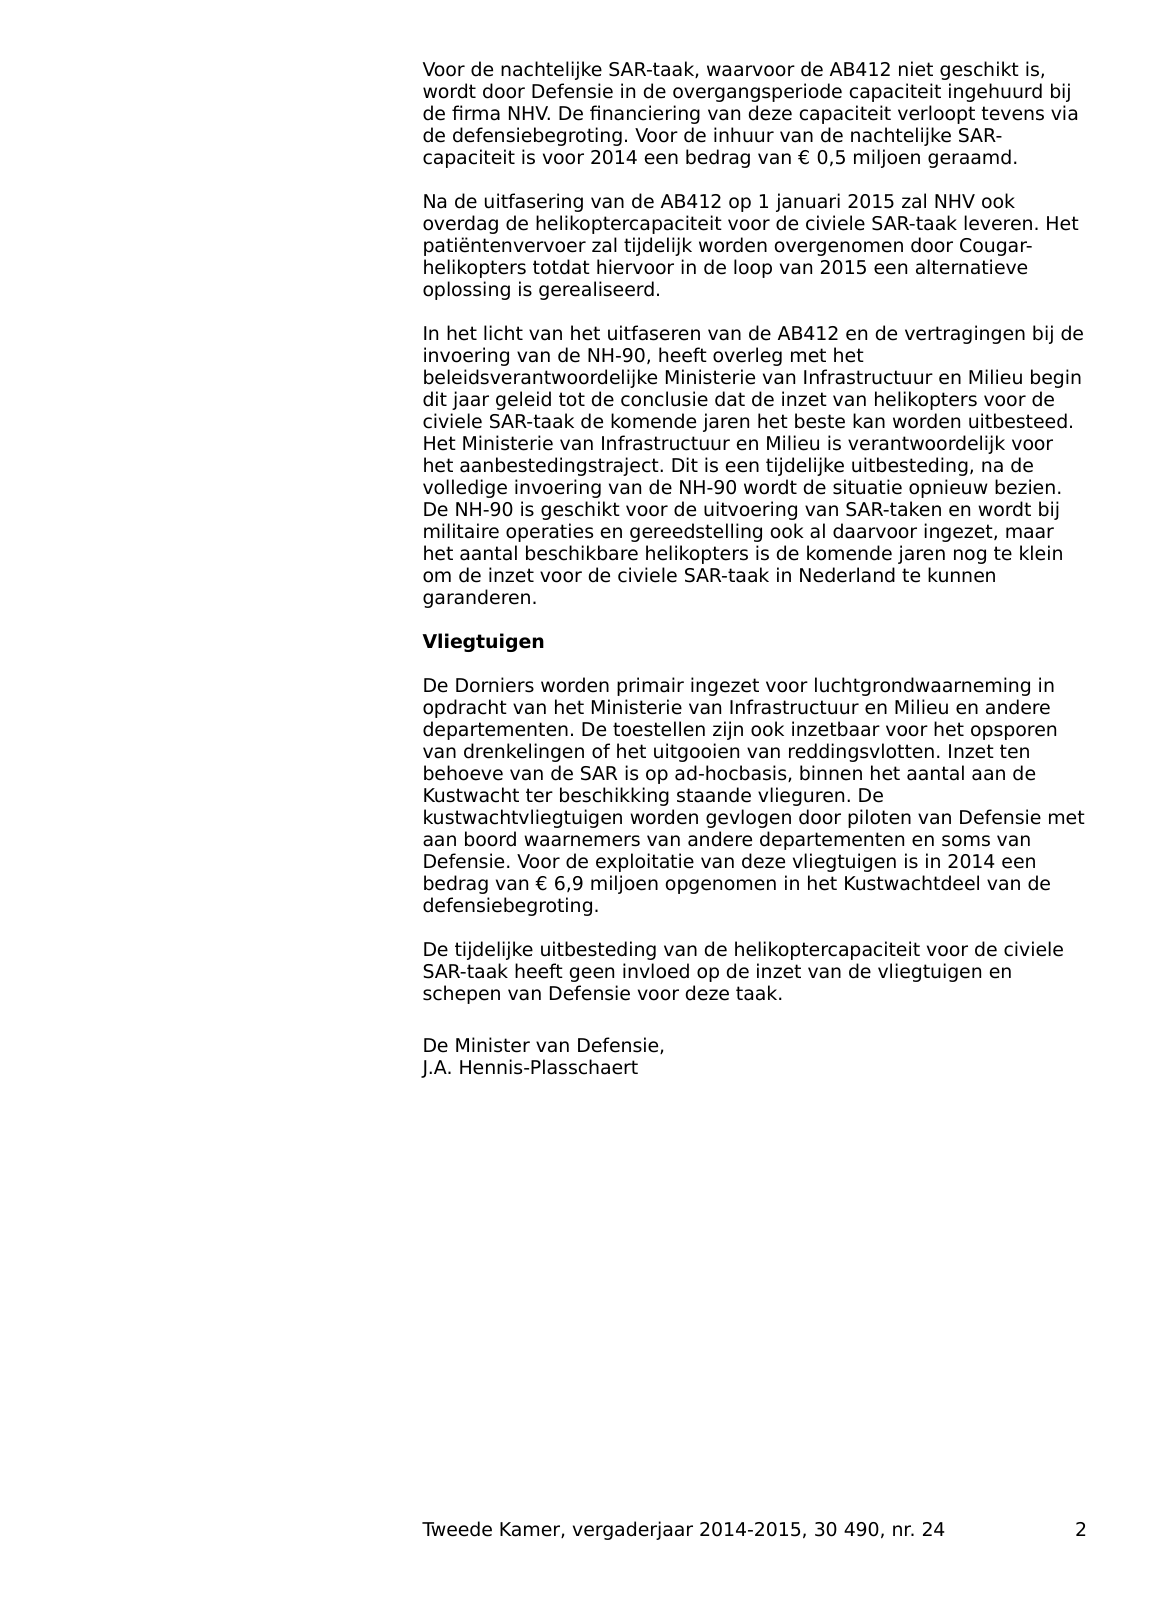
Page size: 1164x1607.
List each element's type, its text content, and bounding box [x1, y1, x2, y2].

text De Minister van Defensie, J.A. Hennis-Plasschaert [422, 1035, 1087, 1079]
text In het licht van het uitfaseren van de AB412 en de vertragingen bij de invoering van de NH-90, heeft overleg met het beleidsverantwoordelijke Ministerie van Infrastructuur en Milieu begin dit jaar geleid tot de conclusie dat de inzet van helikopters voor de civiele SAR-taak de komende jaren het beste kan worden uitbesteed. Het Ministerie van Infrastructuur en Milieu is verantwoordelijk voor het aanbestedingstraject. Dit is een tijdelijke uitbesteding, na de volledige invoering van de NH-90 wordt de situatie opnieuw bezien. De NH-90 is geschikt voor de uitvoering van SAR-taken en wordt bij militaire operaties en gereedstelling ook al daarvoor ingezet, maar het aantal beschikbare helikopters is de komende jaren nog te klein om de inzet voor de civiele SAR-taak in Nederland te kunnen garanderen. [422, 323, 1087, 609]
text Na de uitfasering van de AB412 op 1 januari 2015 zal NHV ook overdag de helikoptercapaciteit voor de civiele SAR-taak leveren. Het patiëntenvervoer zal tijdelijk worden overgenomen door Cougar-helikopters totdat hiervoor in de loop van 2015 een alternatieve oplossing is gerealiseerd. [422, 191, 1087, 301]
subtitle Vliegtuigen [422, 631, 1087, 653]
text De Dorniers worden primair ingezet voor luchtgrondwaarneming in opdracht van het Ministerie van Infrastructuur en Milieu en andere departementen. De toestellen zijn ook inzetbaar voor het opsporen van drenkelingen of het uitgooien van reddingsvlotten. Inzet ten behoeve van de SAR is op ad-hocbasis, binnen het aantal aan de Kustwacht ter beschikking staande vlieguren. De kustwachtvliegtuigen worden gevlogen door piloten van Defensie met aan boord waarnemers van andere departementen en soms van Defensie. Voor de exploitatie van deze vliegtuigen is in 2014 een bedrag van € 6,9 miljoen opgenomen in het Kustwachtdeel van de defensiebegroting. [422, 675, 1087, 917]
text Voor de nachtelijke SAR-taak, waarvoor de AB412 niet geschikt is, wordt door Defensie in de overgangsperiode capaciteit ingehuurd bij de firma NHV. De financiering van deze capaciteit verloopt tevens via de defensiebegroting. Voor de inhuur van de nachtelijke SAR-capaciteit is voor 2014 een bedrag van € 0,5 miljoen geraamd. [422, 59, 1087, 169]
text De tijdelijke uitbesteding van de helikoptercapaciteit voor de civiele SAR-taak heeft geen invloed op de inzet van de vliegtuigen en schepen van Defensie voor deze taak. [422, 939, 1087, 1005]
